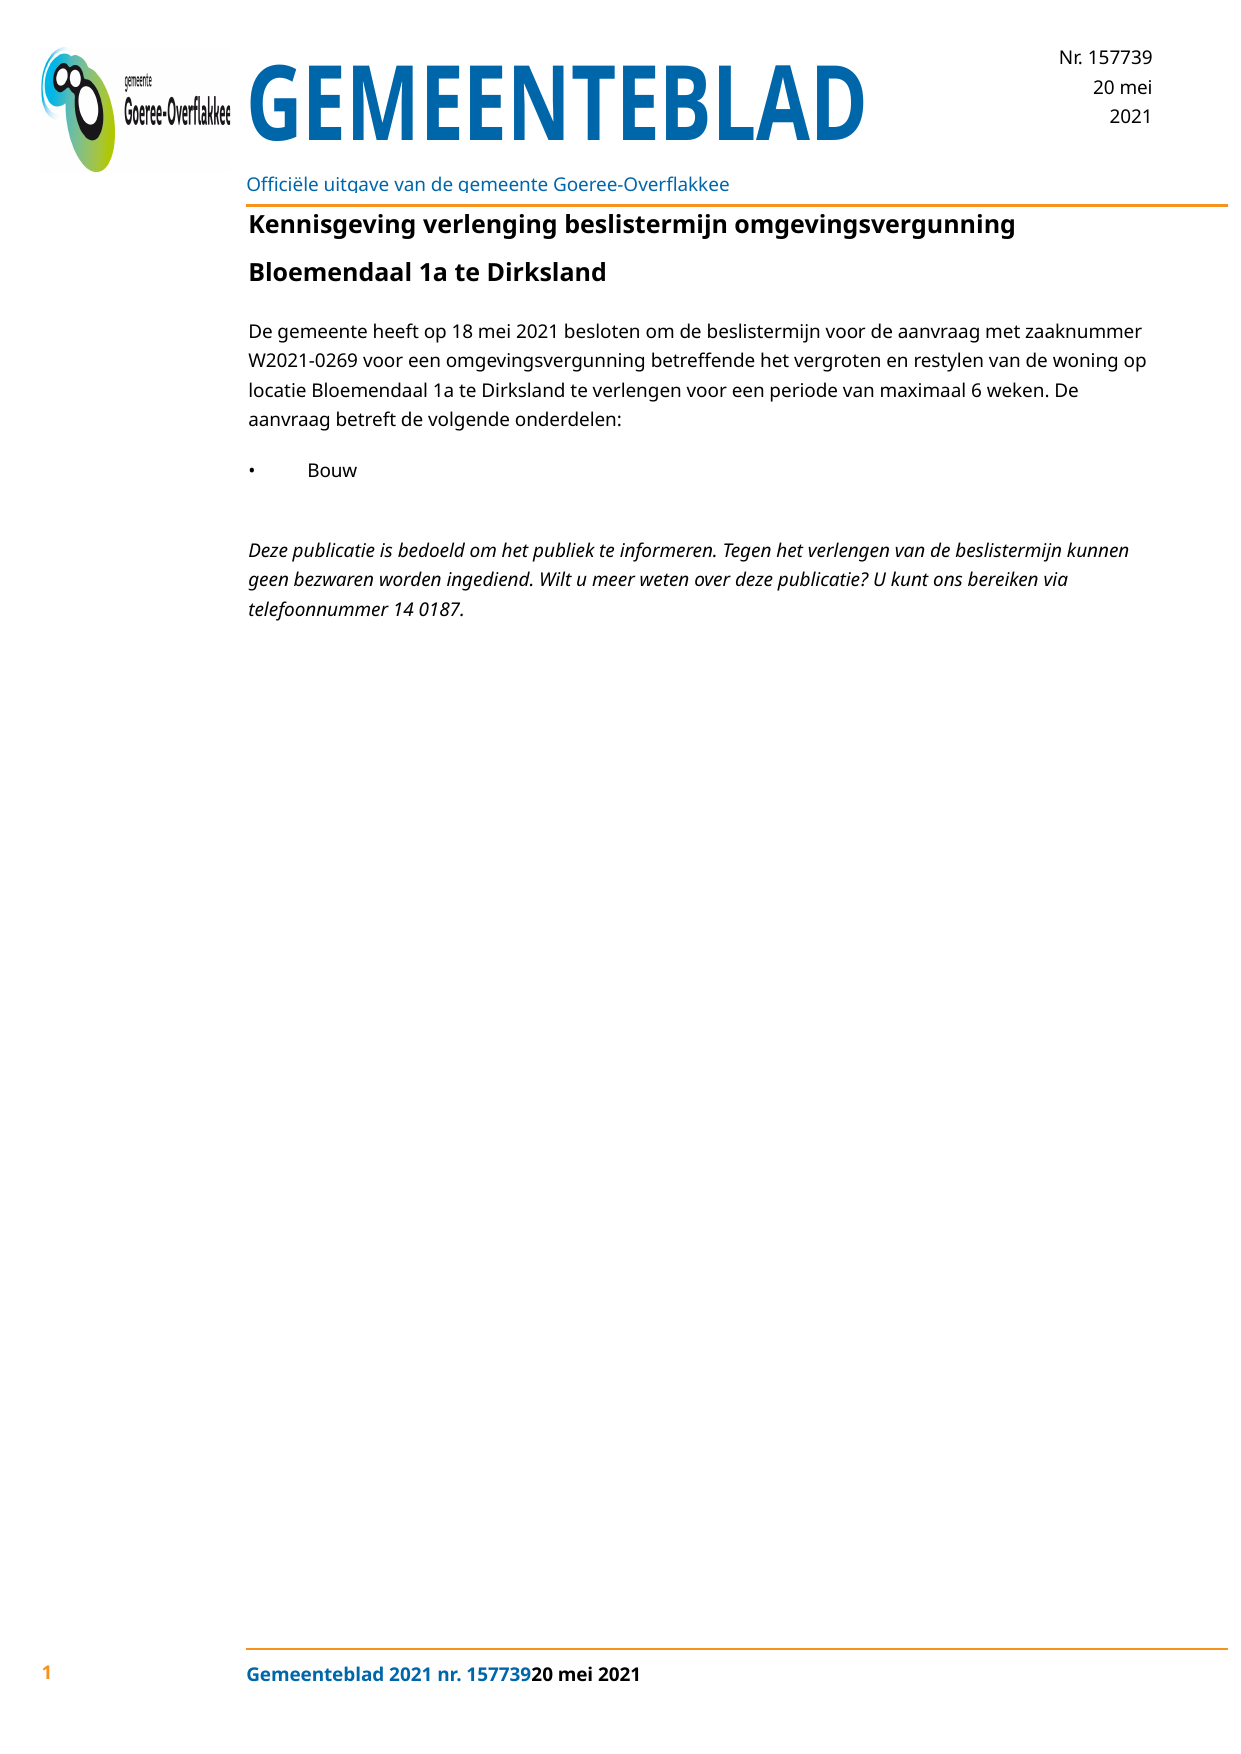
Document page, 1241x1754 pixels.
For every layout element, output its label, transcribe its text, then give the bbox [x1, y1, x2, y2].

text Deze publicatie is bedoeld om het publiek te informeren. Tegen het verlengen van de beslistermijn kunnen geen bezwaren worden ingediend. Wilt u meer weten over deze publicatie? U kunt ons bereiken via telefoonnummer 14 0187. [248, 537, 1152, 622]
picture [41, 47, 231, 172]
text Kennisgeving verlenging beslistermijn omgevingsvergunning Bloemendaal 1a te Dirksland [248, 207, 1152, 288]
text De gemeente heeft op 18 mei 2021 besloten om de beslistermijn voor de aanvraag met zaaknummer W2021-0269 voor een omgevingsvergunning betreffende het vergroten en restylen van de woning op locatie Bloemendaal 1a te Dirksland te verlengen voor een periode van maximaal 6 weken. De aanvraag betreft de volgende onderdelen: [248, 318, 1152, 432]
list Bouw [248, 457, 1152, 483]
